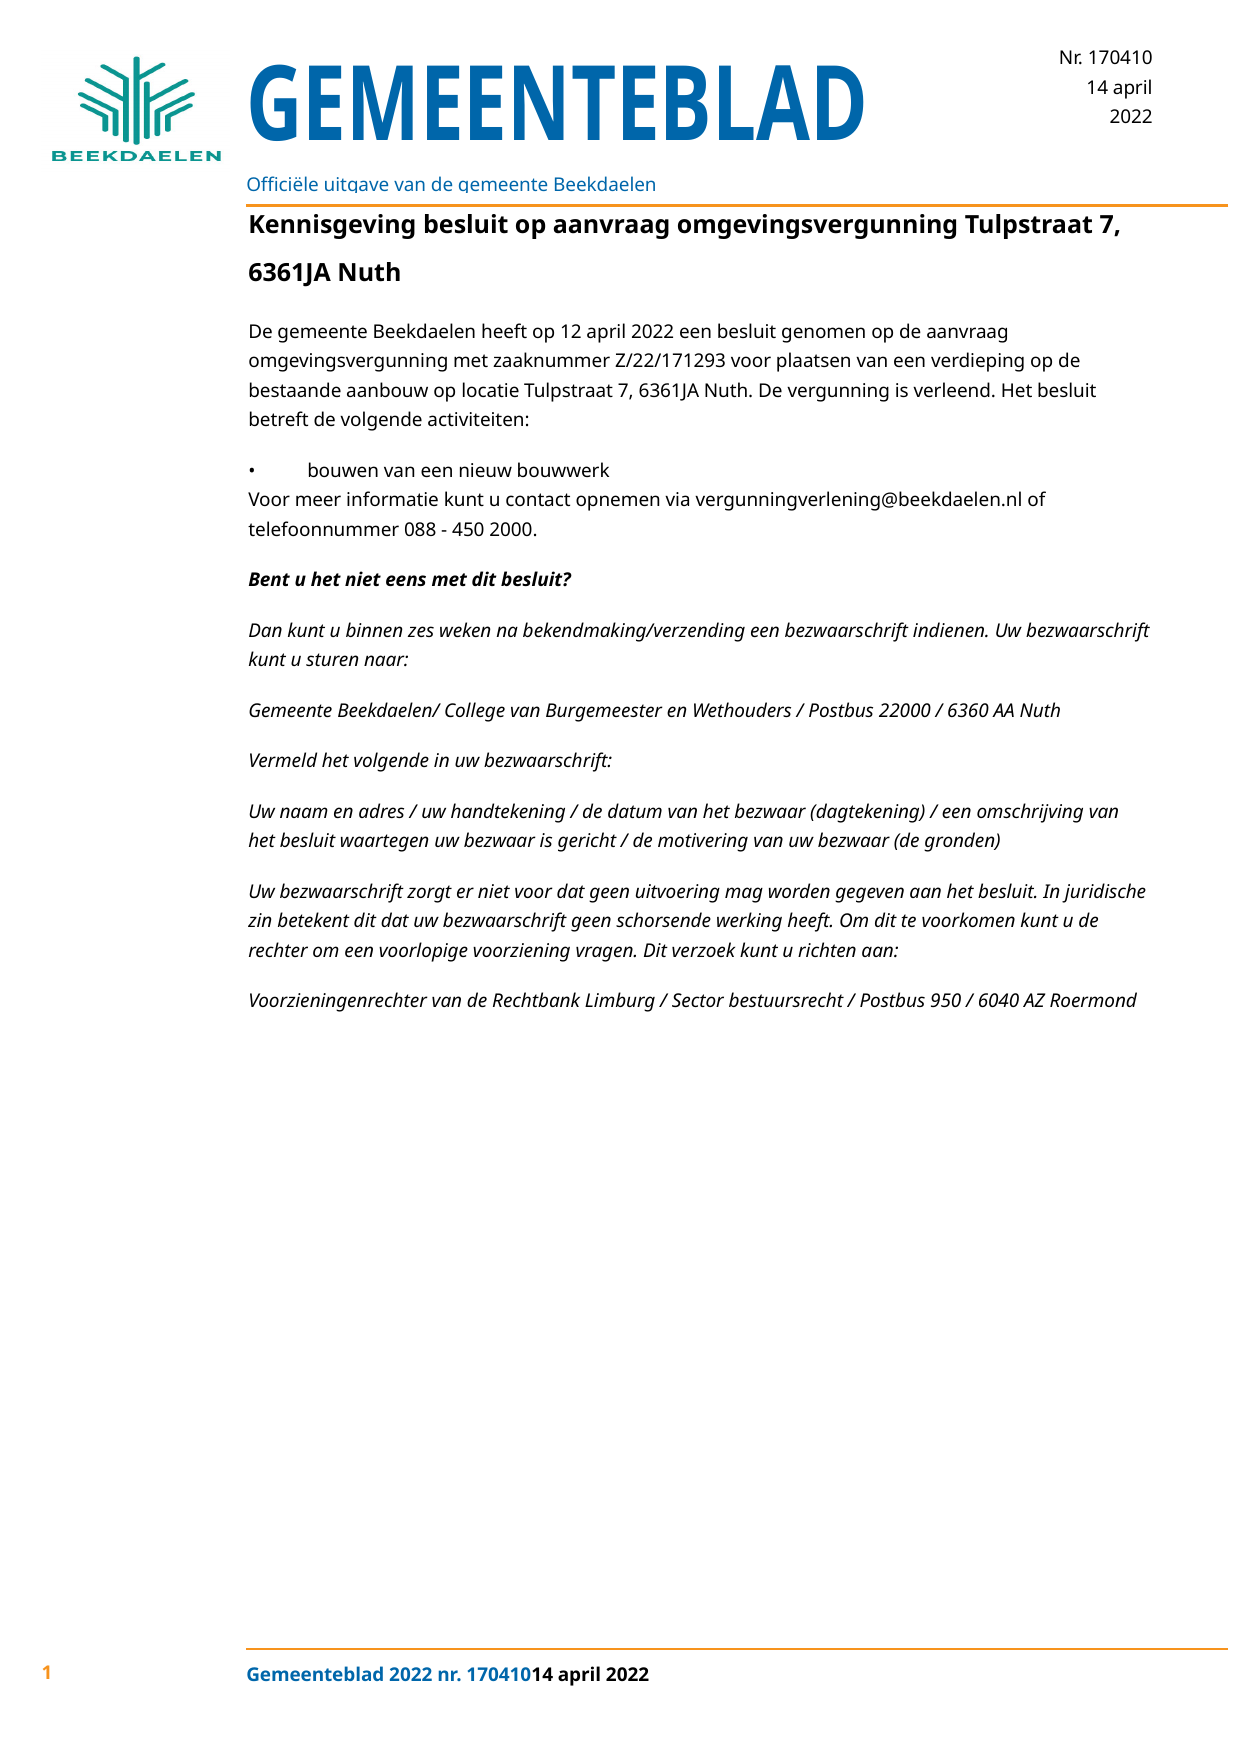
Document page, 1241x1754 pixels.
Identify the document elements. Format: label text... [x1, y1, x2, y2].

list bouwen van een nieuw bouwwerk [248, 457, 1152, 483]
text Kennisgeving besluit op aanvraag omgevingsvergunning Tulpstraat 7, 6361JA Nuth [248, 207, 1152, 288]
text De gemeente Beekdaelen heeft op 12 april 2022 een besluit genomen op de aanvraag omgevingsvergunning met zaaknummer Z/22/171293 voor plaatsen van een verdieping op de bestaande aanbouw op locatie Tulpstraat 7, 6361JA Nuth. De vergunning is verleend. Het besluit betreft de volgende activiteiten: [248, 318, 1152, 432]
picture [41, 47, 231, 172]
text Uw bezwaarschrift zorgt er niet voor dat geen uitvoering mag worden gegeven aan het besluit. In juridische zin betekent dit dat uw bezwaarschrift geen schorsende werking heeft. Om dit te voorkomen kunt u de rechter om een voorlopige voorziening vragen. Dit verzoek kunt u richten aan: [248, 878, 1152, 963]
text Dan kunt u binnen zes weken na bekendmaking/verzending een bezwaarschrift indienen. Uw bezwaarschrift kunt u sturen naar: [248, 617, 1152, 672]
text Voor meer informatie kunt u contact opnemen via vergunningverlening@beekdaelen.nl of telefoonnummer 088 - 450 2000. [248, 487, 1152, 542]
text Vermeld het volgende in uw bezwaarschrift: [248, 747, 1152, 773]
text Voorzieningenrechter van de Rechtbank Limburg / Sector bestuursrecht / Postbus 950 / 6040 AZ Roermond [248, 987, 1152, 1013]
text Gemeente Beekdaelen/ College van Burgemeester en Wethouders / Postbus 22000 / 6360 AA Nuth [248, 697, 1152, 723]
text Uw naam en adres / uw handtekening / de datum van het bezwaar (dagtekening) / een omschrijving van het besluit waartegen uw bezwaar is gericht / de motivering van uw bezwaar (de gronden) [248, 798, 1152, 853]
text Bent u het niet eens met dit besluit? [248, 567, 1152, 592]
